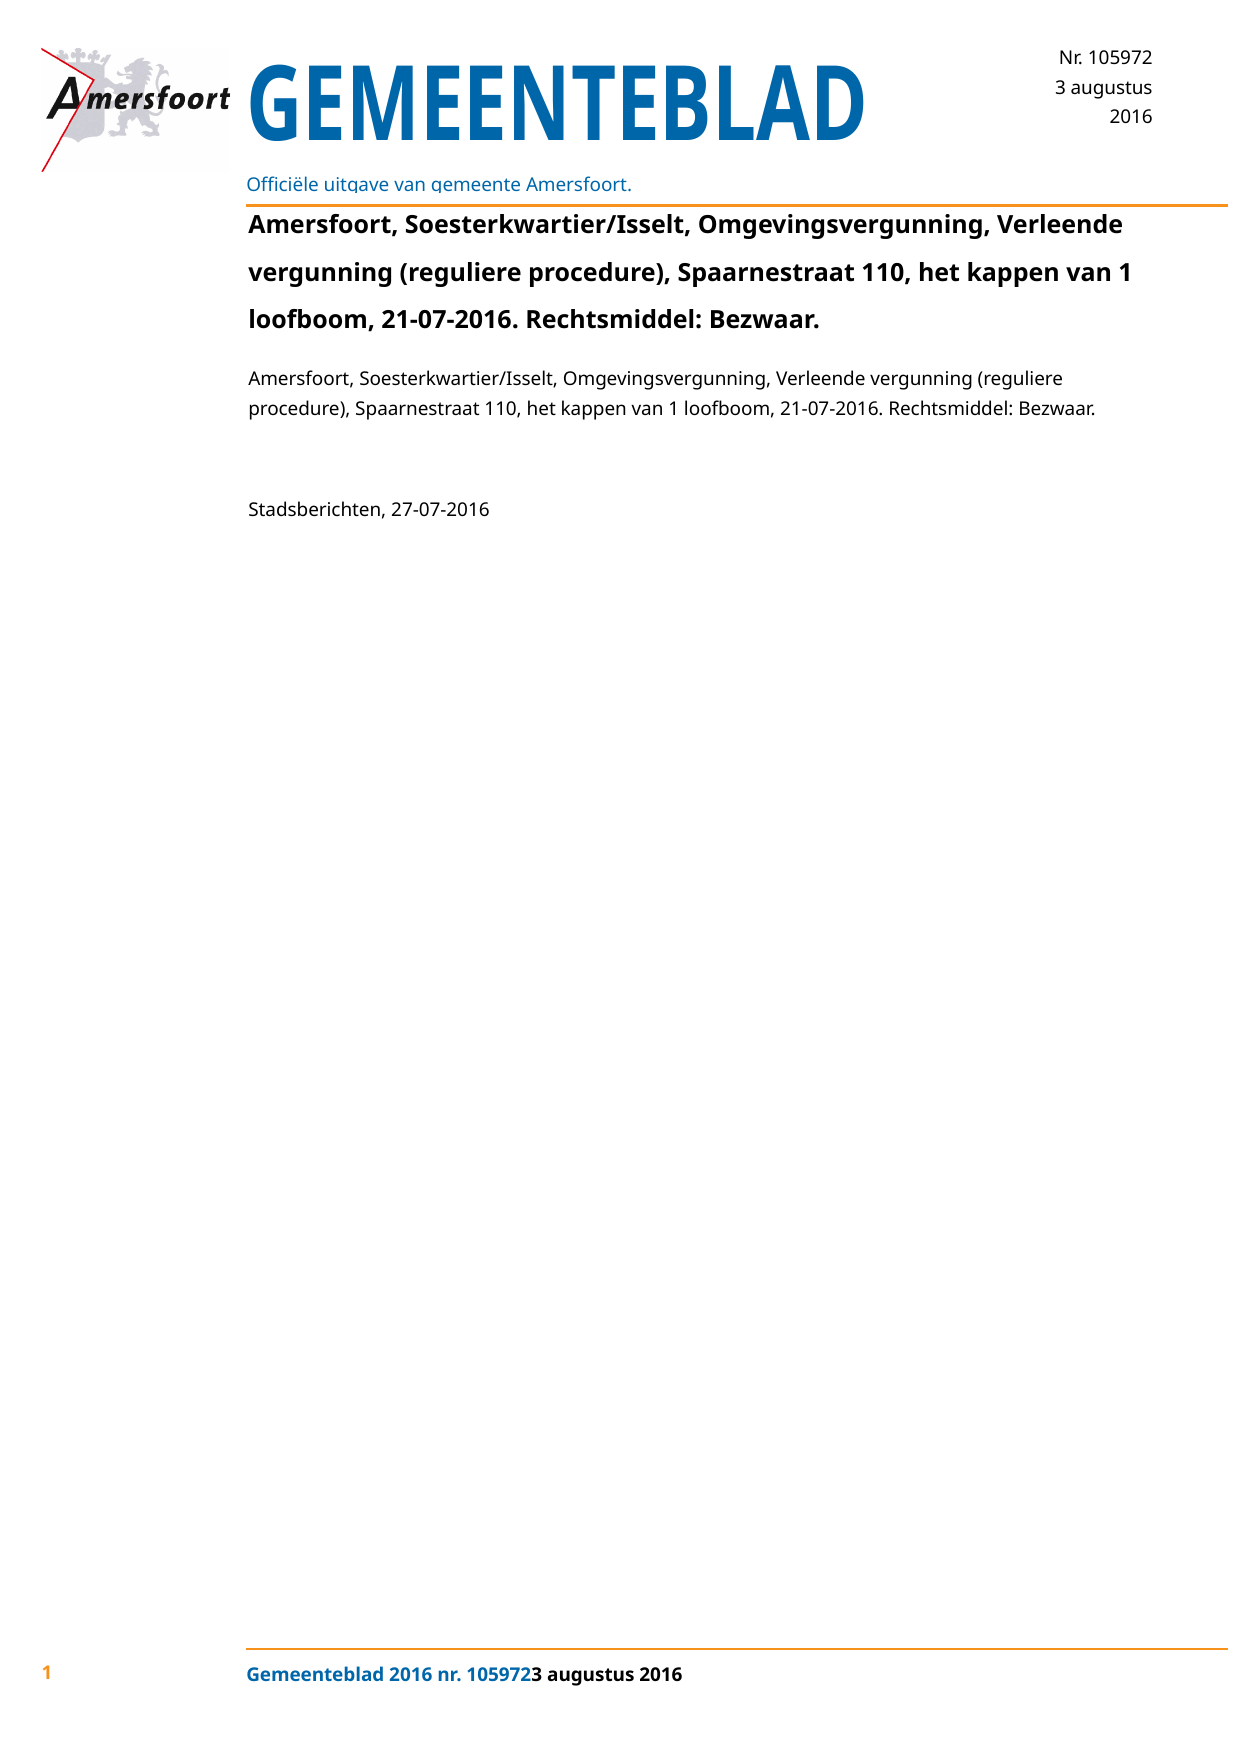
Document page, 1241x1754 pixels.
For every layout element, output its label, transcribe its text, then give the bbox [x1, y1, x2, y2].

text Amersfoort, Soesterkwartier/Isselt, Omgevingsvergunning, Verleende vergunning (reguliere procedure), Spaarnestraat 110, het kappen van 1 loofboom, 21-07-2016. Rechtsmiddel: Bezwaar. [248, 207, 1152, 336]
text Stadsberichten, 27-07-2016 [248, 496, 1152, 522]
picture [41, 47, 231, 172]
text Amersfoort, Soesterkwartier/Isselt, Omgevingsvergunning, Verleende vergunning (reguliere procedure), Spaarnestraat 110, het kappen van 1 loofboom, 21-07-2016. Rechtsmiddel: Bezwaar. [248, 366, 1152, 421]
